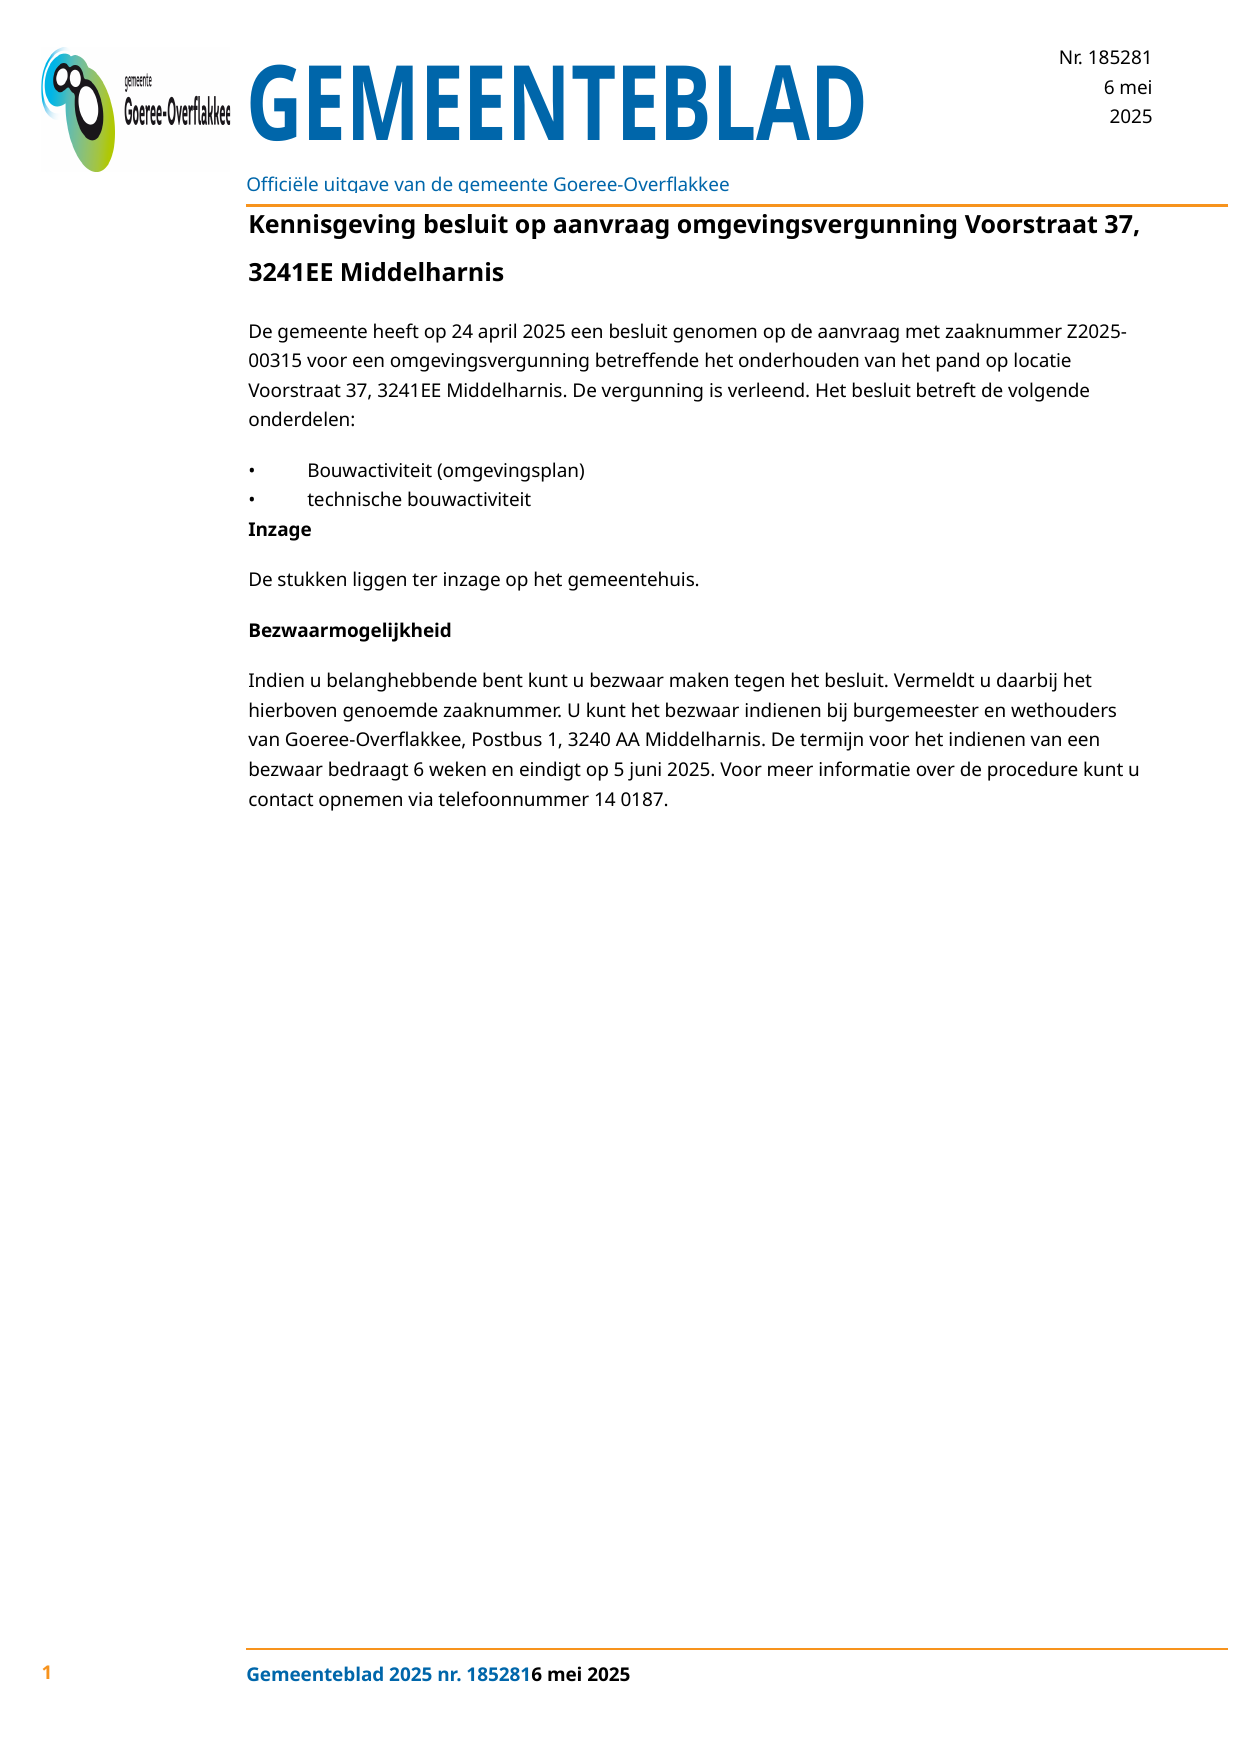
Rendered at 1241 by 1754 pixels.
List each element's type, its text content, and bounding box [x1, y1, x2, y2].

list Bouwactiviteit (omgevingsplan) [248, 457, 1152, 483]
text Kennisgeving besluit op aanvraag omgevingsvergunning Voorstraat 37, 3241EE Middelharnis [248, 207, 1152, 288]
text De gemeente heeft op 24 april 2025 een besluit genomen op de aanvraag met zaaknummer Z2025-00315 voor een omgevingsvergunning betreffende het onderhouden van het pand op locatie Voorstraat 37, 3241EE Middelharnis. De vergunning is verleend. Het besluit betreft de volgende onderdelen: [248, 318, 1152, 432]
list technische bouwactiviteit [248, 487, 1152, 512]
text Inzage [248, 516, 1152, 542]
text De stukken liggen ter inzage op het gemeentehuis. [248, 567, 1152, 592]
text Bezwaarmogelijkheid [248, 617, 1152, 643]
text Indien u belanghebbende bent kunt u bezwaar maken tegen het besluit. Vermeldt u daarbij het hierboven genoemde zaaknummer. U kunt het bezwaar indienen bij burgemeester en wethouders van Goeree-Overflakkee, Postbus 1, 3240 AA Middelharnis. De termijn voor het indienen van een bezwaar bedraagt 6 weken en eindigt op 5 juni 2025. Voor meer informatie over de procedure kunt u contact opnemen via telefoonnummer 14 0187. [248, 667, 1152, 812]
picture [41, 47, 231, 172]
